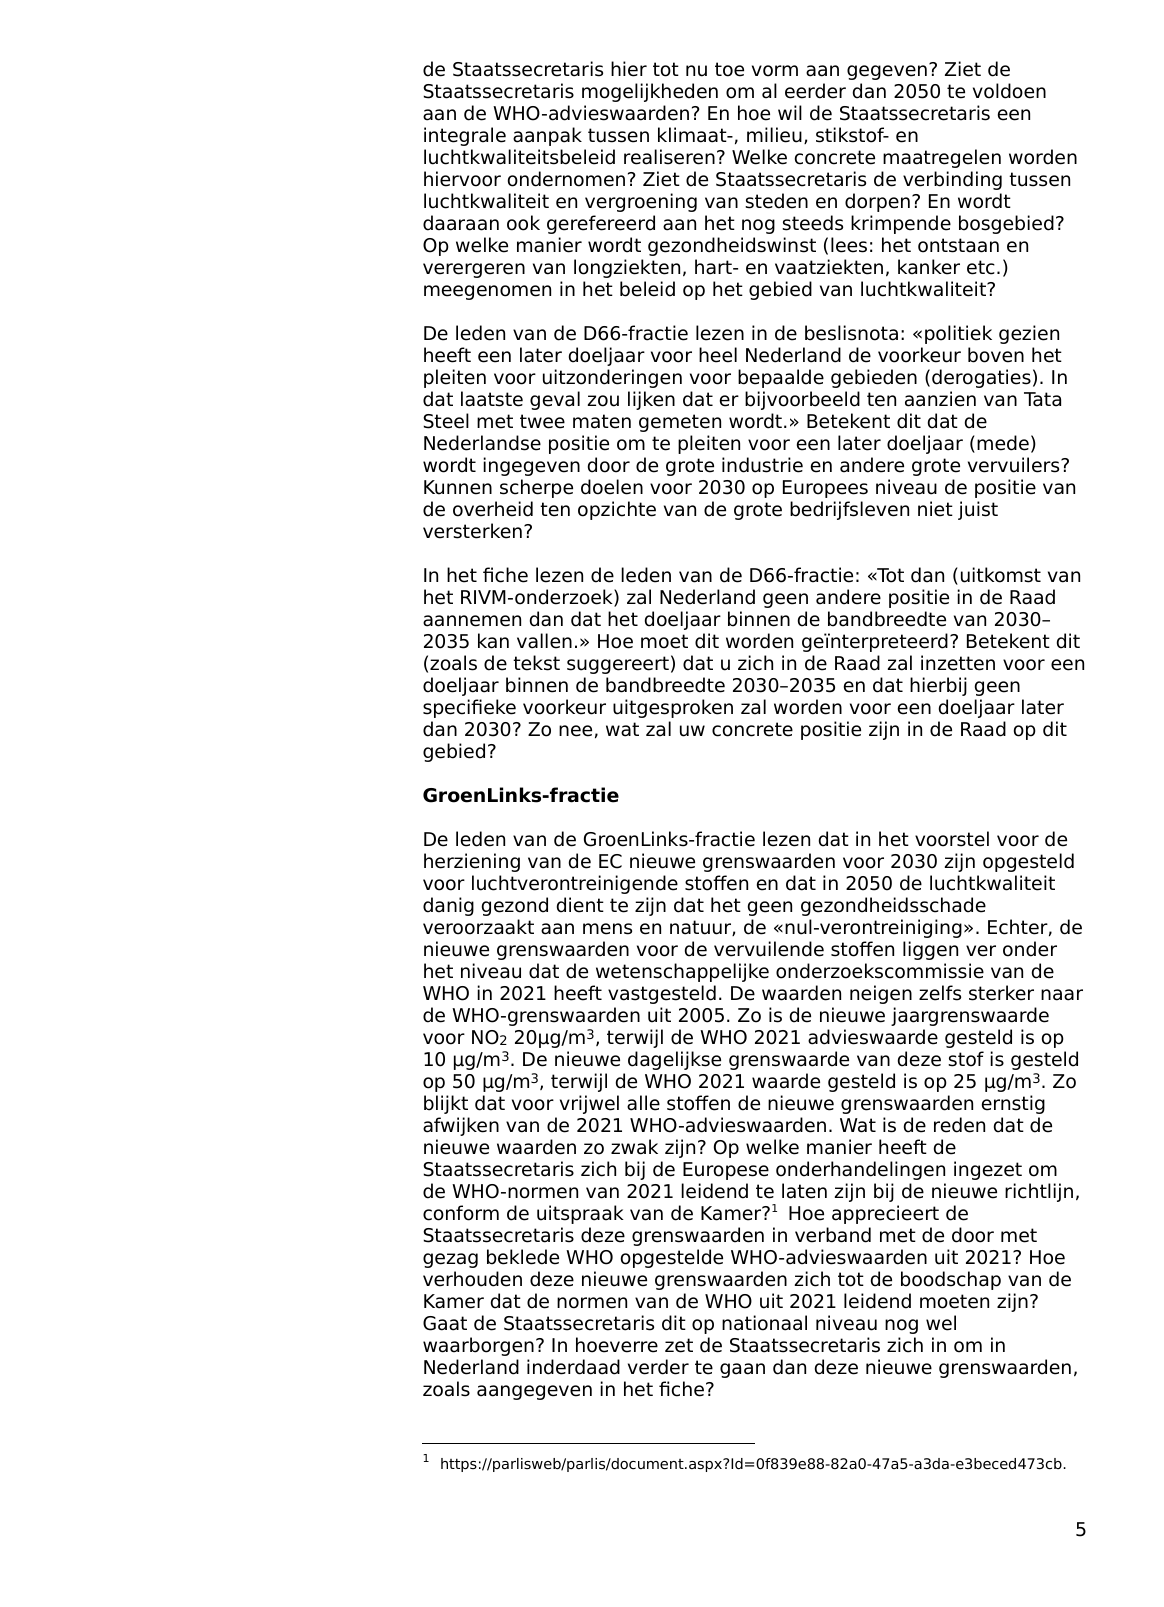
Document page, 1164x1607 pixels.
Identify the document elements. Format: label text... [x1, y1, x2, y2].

text https://parlisweb/parlis/document.aspx?Id=0f839e88-82a0-47a5-a3da-e3beced473cb. [422, 1452, 1087, 1474]
text De leden van de D66-fractie lezen in de beslisnota: «politiek gezien heeft een later doeljaar voor heel Nederland de voorkeur boven het pleiten voor uitzonderingen voor bepaalde gebieden (derogaties). In dat laatste geval zou lijken dat er bijvoorbeeld ten aanzien van Tata Steel met twee maten gemeten wordt.» Betekent dit dat de Nederlandse positie om te pleiten voor een later doeljaar (mede) wordt ingegeven door de grote industrie en andere grote vervuilers? Kunnen scherpe doelen voor 2030 op Europees niveau de positie van de overheid ten opzichte van de grote bedrijfsleven niet juist versterken? [422, 323, 1087, 543]
text In het fiche lezen de leden van de D66-fractie: «Tot dan (uitkomst van het RIVM-onderzoek) zal Nederland geen andere positie in de Raad aannemen dan dat het doeljaar binnen de bandbreedte van 2030–2035 kan vallen.» Hoe moet dit worden geïnterpreteerd? Betekent dit (zoals de tekst suggereert) dat u zich in de Raad zal inzetten voor een doeljaar binnen de bandbreedte 2030–2035 en dat hierbij geen specifieke voorkeur uitgesproken zal worden voor een doeljaar later dan 2030? Zo nee, wat zal uw concrete positie zijn in de Raad op dit gebied? [422, 565, 1087, 763]
text De leden van de GroenLinks-fractie lezen dat in het voorstel voor de herziening van de EC nieuwe grenswaarden voor 2030 zijn opgesteld voor luchtverontreinigende stoffen en dat in 2050 de luchtkwaliteit danig gezond dient te zijn dat het geen gezondheidsschade veroorzaakt aan mens en natuur, de «nul-verontreiniging». Echter, de nieuwe grenswaarden voor de vervuilende stoffen liggen ver onder het niveau dat de wetenschappelijke onderzoekscommissie van de WHO in 2021 heeft vastgesteld. De waarden neigen zelfs sterker naar de WHO-grenswaarden uit 2005. Zo is de nieuwe jaargrenswaarde voor NO2 20µg/m3, terwijl de WHO 2021 advieswaarde gesteld is op 10 µg/m3. De nieuwe dagelijkse grenswaarde van deze stof is gesteld op 50 µg/m3, terwijl de WHO 2021 waarde gesteld is op 25 µg/m3. Zo blijkt dat voor vrijwel alle stoffen de nieuwe grenswaarden ernstig afwijken van de 2021 WHO-advieswaarden. Wat is de reden dat de nieuwe waarden zo zwak zijn? Op welke manier heeft de Staatssecretaris zich bij de Europese onderhandelingen ingezet om de WHO-normen van 2021 leidend te laten zijn bij de nieuwe richtlijn, conform de uitspraak van de Kamer? Hoe apprecieert de Staatssecretaris deze grenswaarden in verband met de door met gezag beklede WHO opgestelde WHO-advieswaarden uit 2021? Hoe verhouden deze nieuwe grenswaarden zich tot de boodschap van de Kamer dat de normen van de WHO uit 2021 leidend moeten zijn? Gaat de Staatssecretaris dit op nationaal niveau nog wel waarborgen? In hoeverre zet de Staatssecretaris zich in om in Nederland inderdaad verder te gaan dan deze nieuwe grenswaarden, zoals aangegeven in het fiche? [422, 829, 1087, 1401]
text de Staatssecretaris hier tot nu toe vorm aan gegeven? Ziet de Staatssecretaris mogelijkheden om al eerder dan 2050 te voldoen aan de WHO-advieswaarden? En hoe wil de Staatssecretaris een integrale aanpak tussen klimaat-, milieu, stikstof- en luchtkwaliteitsbeleid realiseren? Welke concrete maatregelen worden hiervoor ondernomen? Ziet de Staatssecretaris de verbinding tussen luchtkwaliteit en vergroening van steden en dorpen? En wordt daaraan ook gerefereerd aan het nog steeds krimpende bosgebied? Op welke manier wordt gezondheidswinst (lees: het ontstaan en verergeren van longziekten, hart- en vaatziekten, kanker etc.) meegenomen in het beleid op het gebied van luchtkwaliteit? [422, 59, 1087, 301]
subtitle GroenLinks-fractie [422, 785, 1087, 807]
